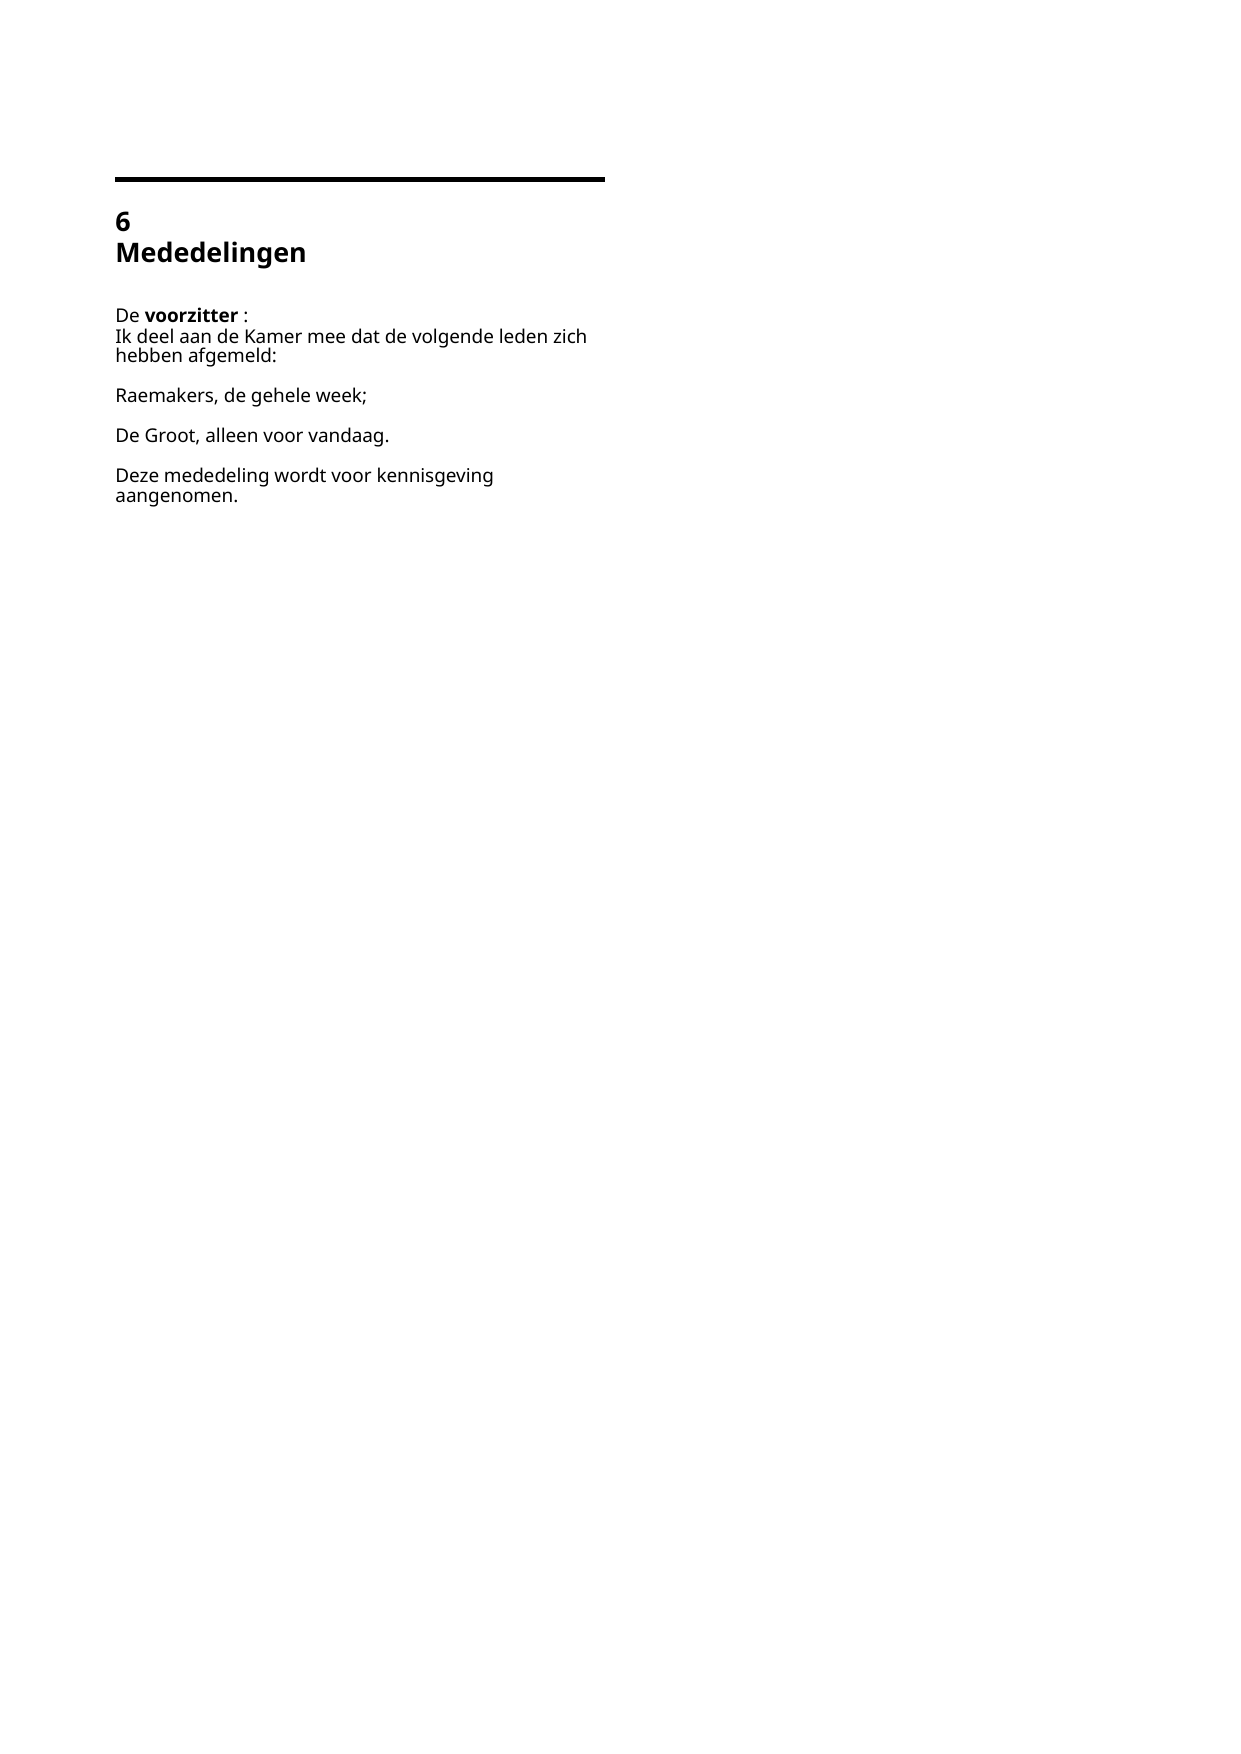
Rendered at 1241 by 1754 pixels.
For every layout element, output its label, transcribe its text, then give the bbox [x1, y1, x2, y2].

text De voorzitter : [115, 302, 605, 328]
text Ik deel aan de Kamer mee dat de volgende leden zich hebben afgemeld: [115, 328, 605, 367]
text 6 [115, 203, 605, 239]
text Mededelingen [115, 239, 605, 283]
text Deze mededeling wordt voor kennisgeving aangenomen. [115, 467, 605, 506]
text De Groot, alleen voor vandaag. [115, 427, 605, 447]
text Raemakers, de gehele week; [115, 387, 605, 407]
